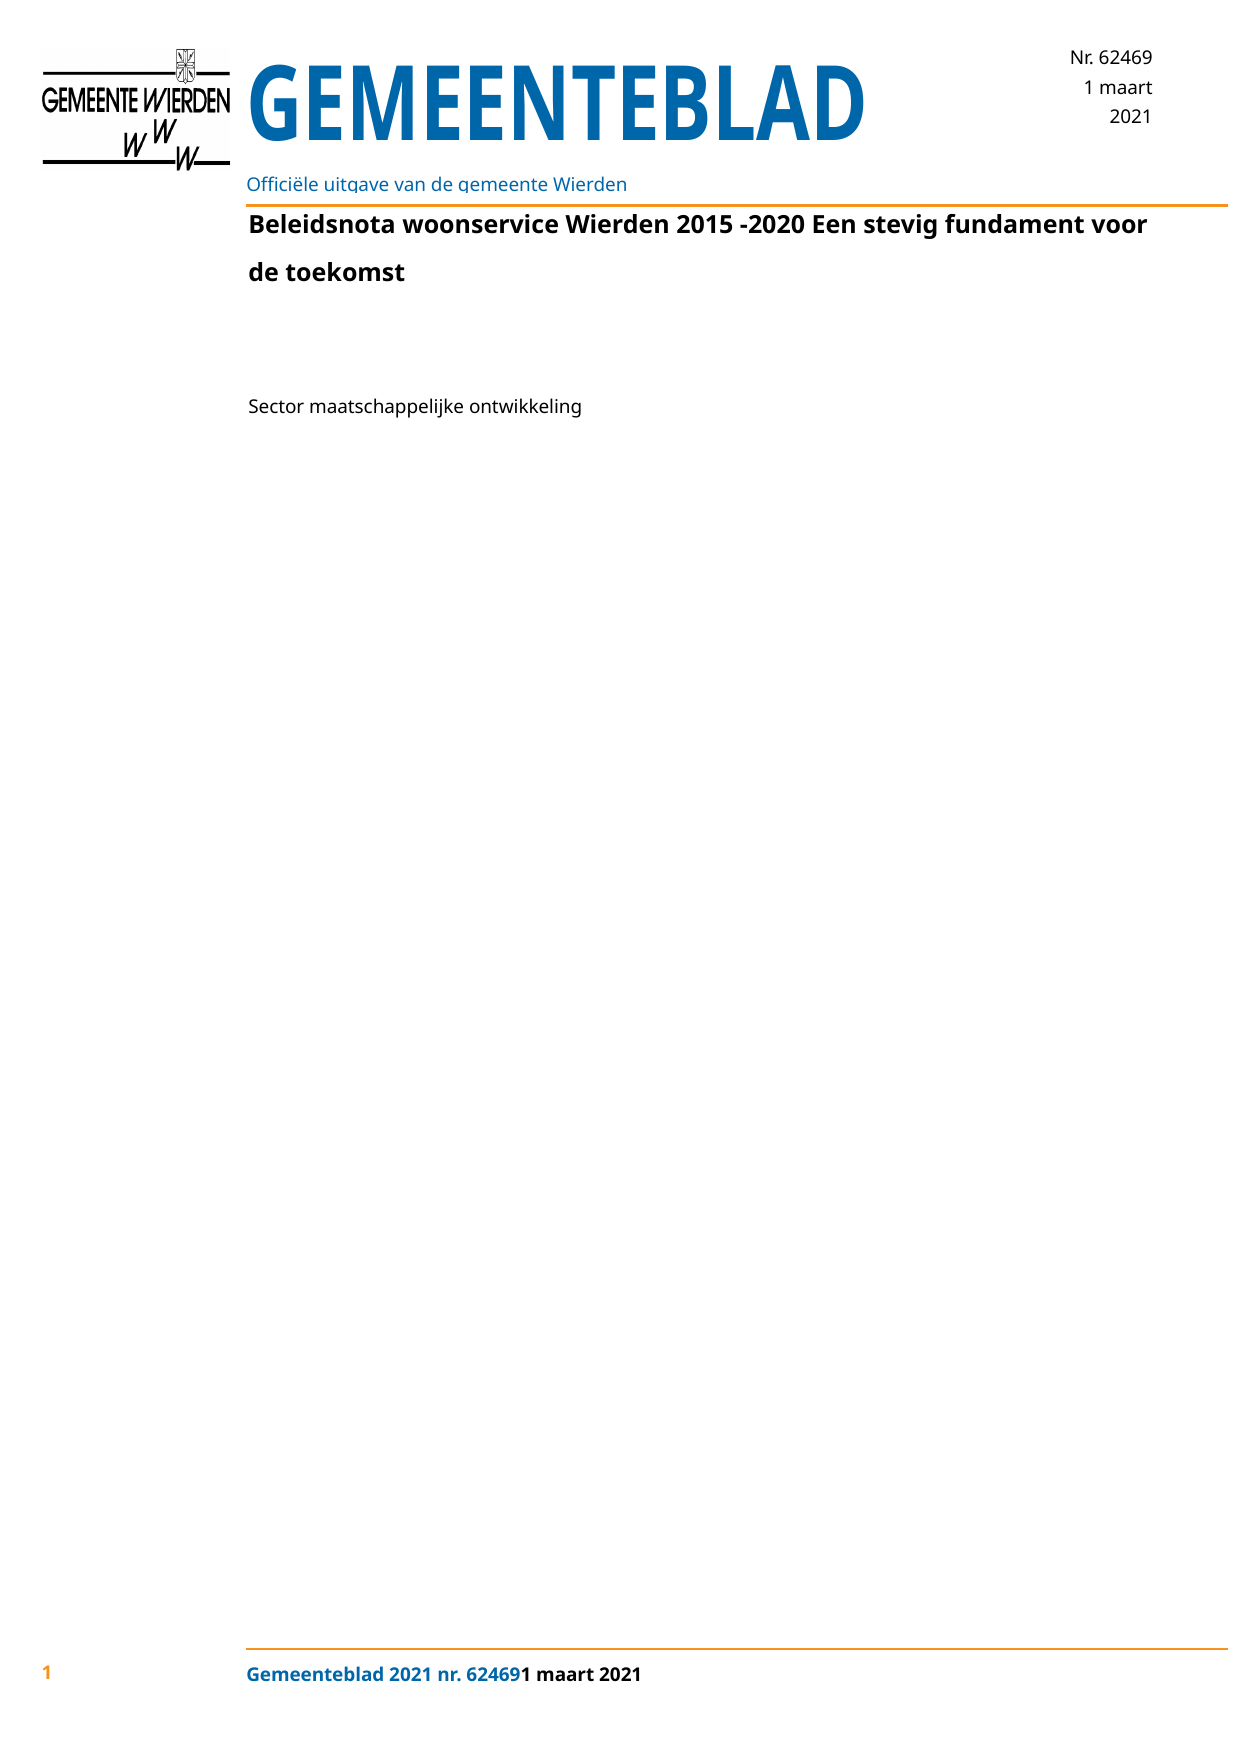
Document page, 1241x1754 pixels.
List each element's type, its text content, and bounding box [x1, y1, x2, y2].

text Beleidsnota woonservice Wierden 2015 -2020 Een stevig fundament voor de toekomst [248, 207, 1152, 288]
text Sector maatschappelijke ontwikkeling [248, 393, 1152, 419]
picture [41, 47, 231, 172]
